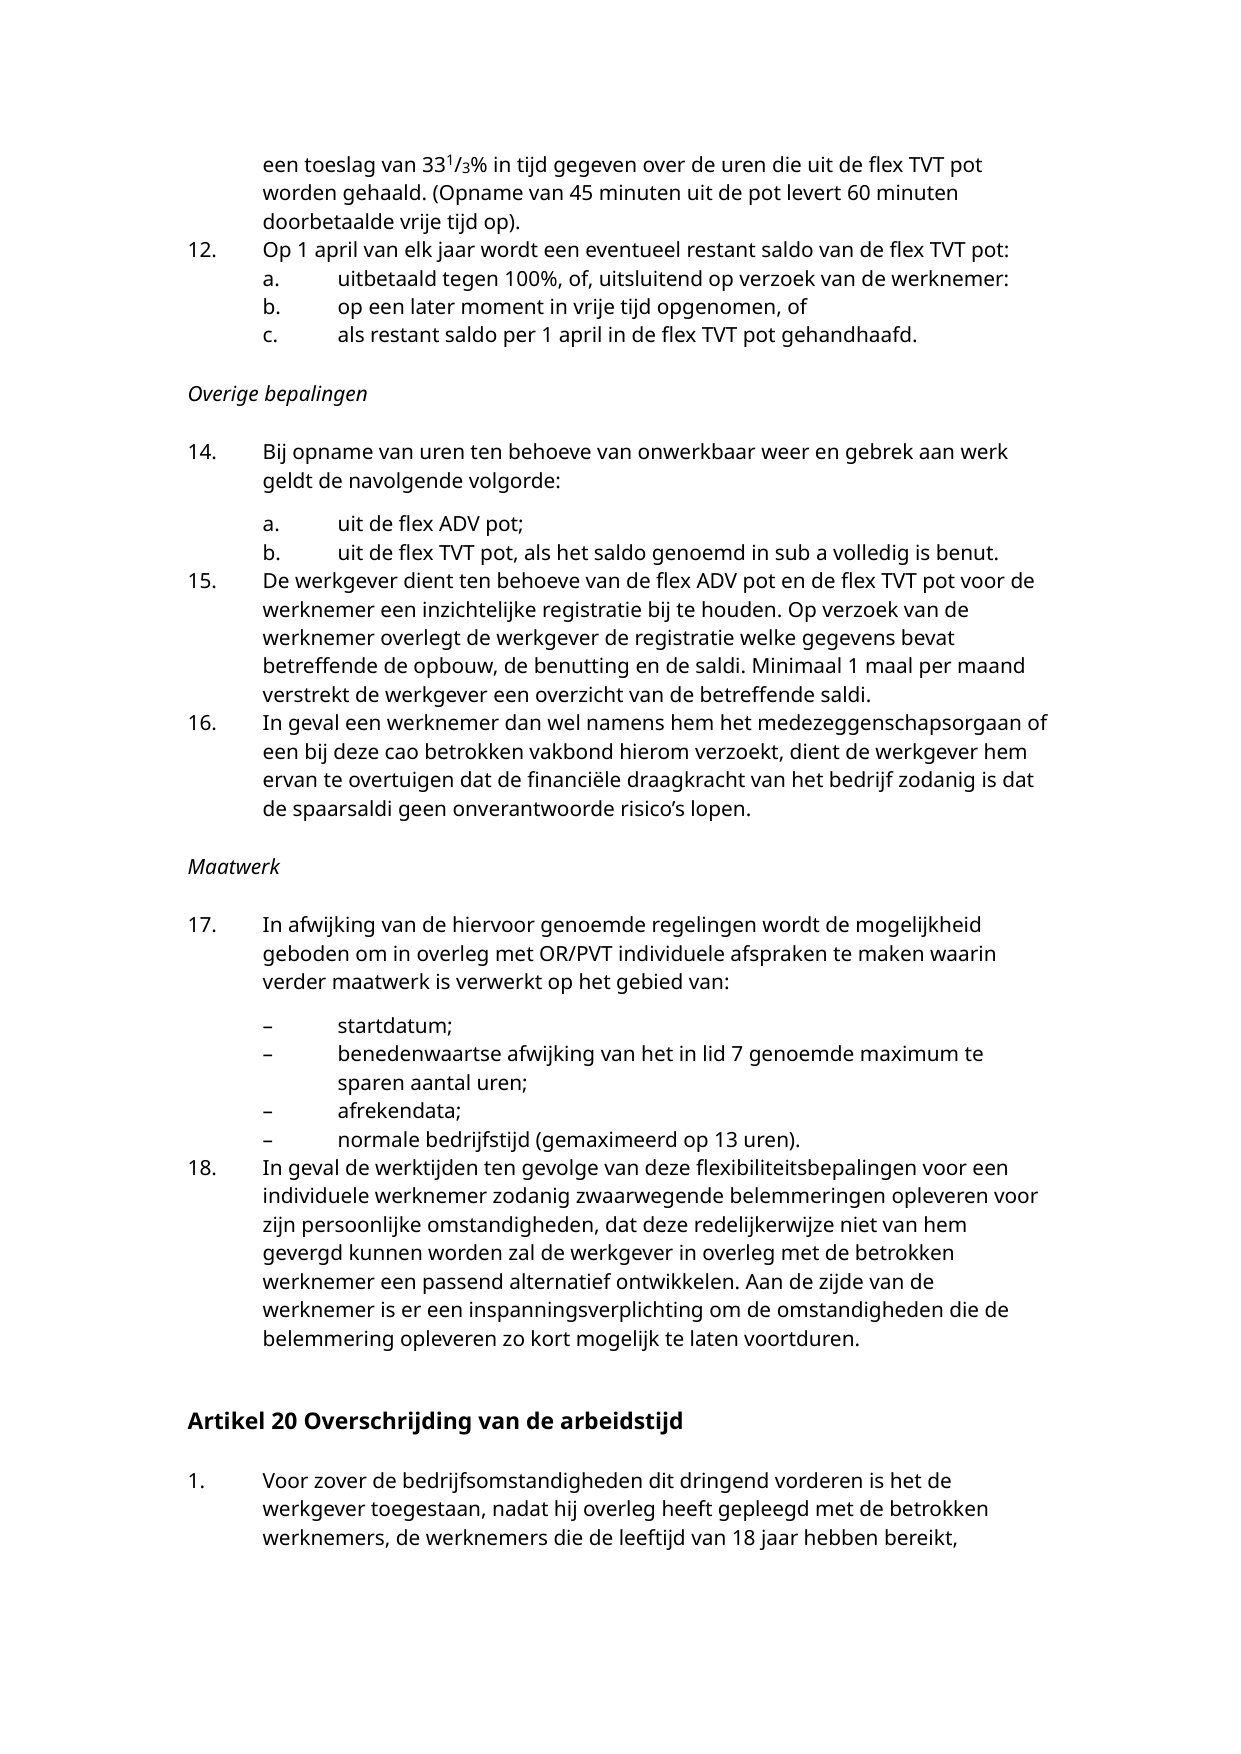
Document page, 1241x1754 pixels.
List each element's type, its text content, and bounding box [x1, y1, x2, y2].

list een toeslag van 331/3% in tijd gegeven over de uren die uit de flex TVT pot worden gehaald. (Opname van 45 minuten uit de pot levert 60 minuten doorbetaalde vrije tijd op). [187, 150, 1053, 235]
subtitle Artikel 20 Overschrijding van de arbeidstijd [187, 1405, 1053, 1436]
list als restant saldo per 1 april in de flex TVT pot gehandhaafd. [262, 321, 1053, 349]
list In geval een werknemer dan wel namens hem het medezeggenschapsorgaan of een bij deze cao betrokken vakbond hierom verzoekt, dient de werkgever hem ervan te overtuigen dat de financiële draagkracht van het bedrijf zodanig is dat de spaarsaldi geen onverantwoorde risico’s lopen. [187, 708, 1053, 822]
list Op 1 april van elk jaar wordt een eventueel restant saldo van de flex TVT pot: [187, 235, 1053, 264]
list uit de flex TVT pot, als het saldo genoemd in sub a volledig is benut. [262, 538, 1053, 566]
list afrekendata; [262, 1096, 1053, 1125]
list uitbetaald tegen 100%, of, uitsluitend op verzoek van de werknemer: [262, 264, 1053, 292]
list op een later moment in vrije tijd opgenomen, of [262, 292, 1053, 321]
list De werkgever dient ten behoeve van de flex ADV pot en de flex TVT pot voor de werknemer een inzichtelijke registratie bij te houden. Op verzoek van de werknemer overlegt de werkgever de registratie welke gegevens bevat betreffende de opbouw, de benutting en de saldi. Minimaal 1 maal per maand verstrekt de werkgever een overzicht van de betreffende saldi. [187, 566, 1053, 708]
list startdatum; [262, 1011, 1053, 1039]
list Bij opname van uren ten behoeve van onwerkbaar weer en gebrek aan werk geldt de navolgende volgorde: [187, 437, 1053, 494]
text Overige bepalingen [187, 379, 1053, 407]
list In afwijking van de hiervoor genoemde regelingen wordt de mogelijkheid geboden om in overleg met OR/PVT individuele afspraken te maken waarin verder maatwerk is verwerkt op het gebied van: [187, 911, 1053, 996]
list uit de flex ADV pot; [262, 509, 1053, 538]
list Voor zover de bedrijfsomstandigheden dit dringend vorderen is het de werkgever toegestaan, nadat hij overleg heeft gepleegd met de betrokken werknemers, de werknemers die de leeftijd van 18 jaar hebben bereikt, [187, 1466, 1053, 1551]
list normale bedrijfstijd (gemaximeerd op 13 uren). [262, 1125, 1053, 1153]
list In geval de werktijden ten gevolge van deze flexibiliteitsbepalingen voor een individuele werknemer zodanig zwaarwegende belemmeringen opleveren voor zijn persoonlijke omstandigheden, dat deze redelijkerwijze niet van hem gevergd kunnen worden zal de werkgever in overleg met de betrokken werknemer een passend alternatief ontwikkelen. Aan de zijde van de werknemer is er een inspanningsverplichting om de omstandigheden die de belemmering opleveren zo kort mogelijk te laten voortduren. [187, 1153, 1053, 1352]
text Maatwerk [187, 852, 1053, 881]
list benedenwaartse afwijking van het in lid 7 genoemde maximum te sparen aantal uren; [262, 1039, 1053, 1096]
